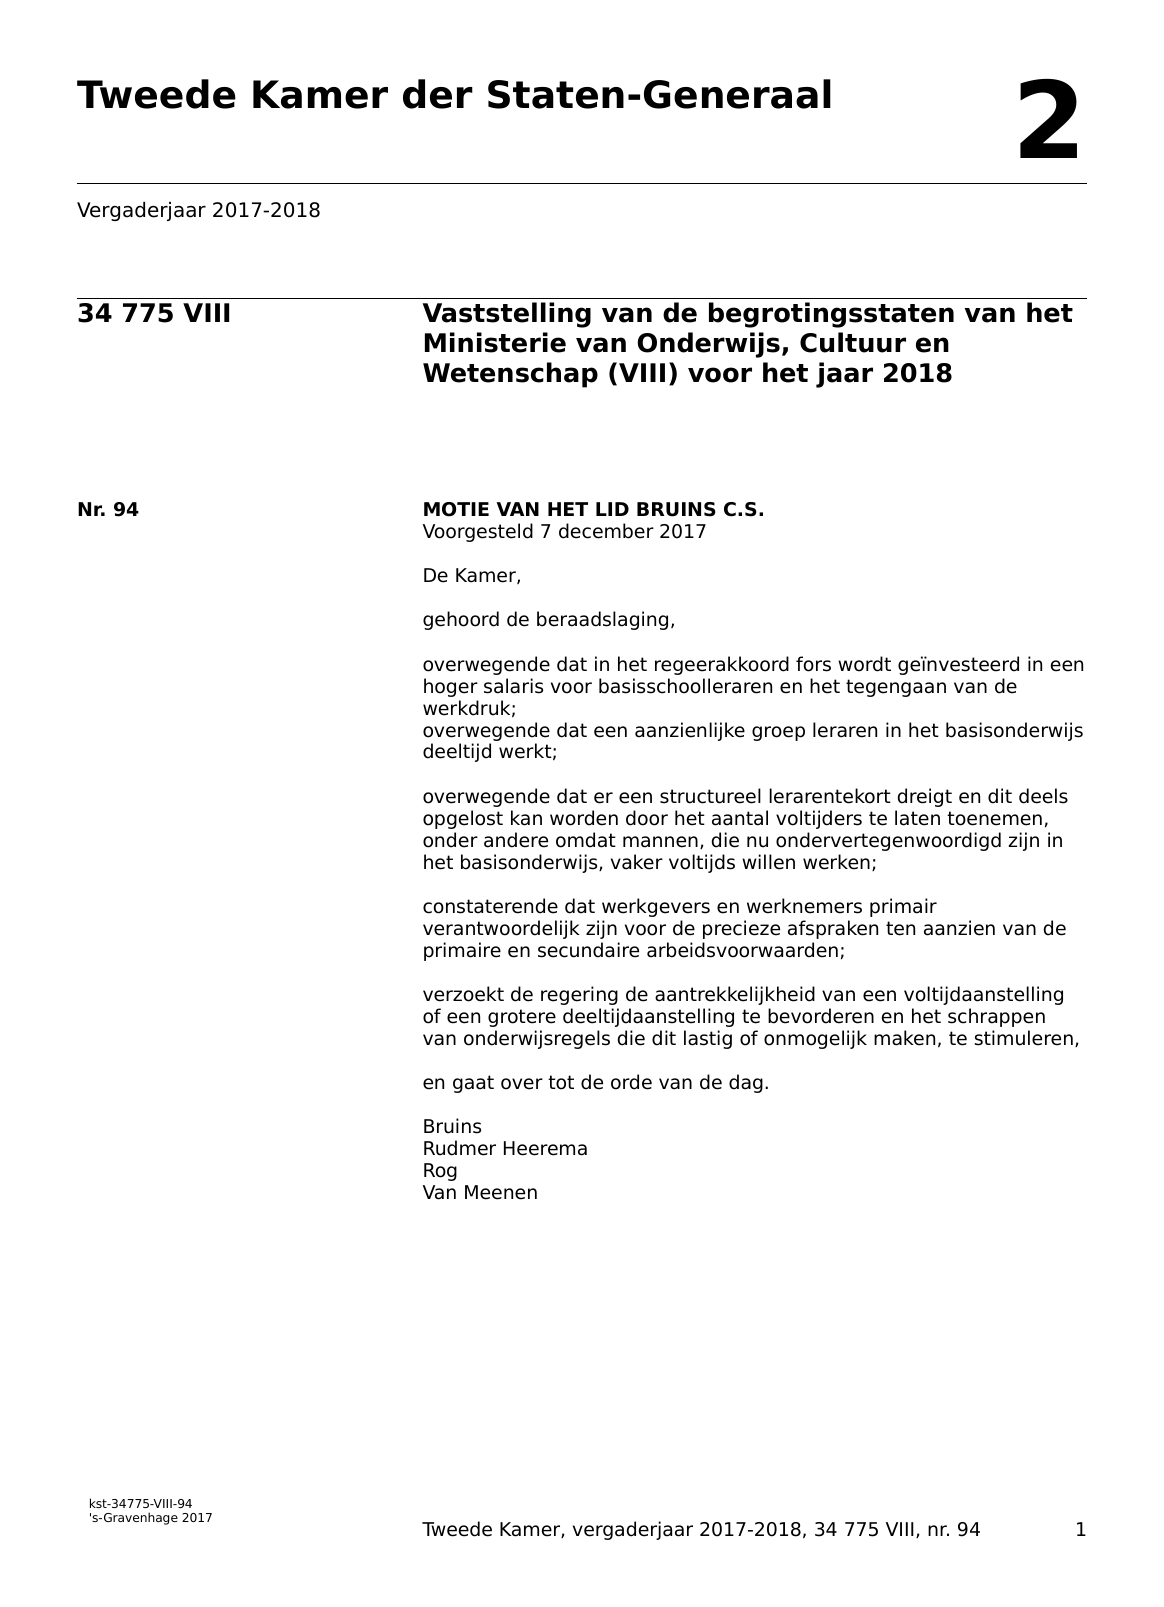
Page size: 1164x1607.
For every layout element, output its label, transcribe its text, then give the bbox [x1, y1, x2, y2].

text constaterende dat werkgevers en werknemers primair verantwoordelijk zijn voor de precieze afspraken ten aanzien van de primaire en secundaire arbeidsvoorwaarden; [422, 896, 1087, 962]
text Rog [422, 1160, 1087, 1182]
text overwegende dat er een structureel lerarentekort dreigt en dit deels opgelost kan worden door het aantal voltijders te laten toenemen, onder andere omdat mannen, die nu ondervertegenwoordigd zijn in het basisonderwijs, vaker voltijds willen werken; [422, 786, 1087, 873]
table_header Tweede Kamer der Staten-Generaal [77, 59, 886, 183]
text en gaat over tot de orde van de dag. [422, 1072, 1087, 1094]
text gehoord de beraadslaging, [422, 609, 1087, 631]
text Bruins [422, 1116, 1087, 1138]
text kst-34775-VIII-94 [88, 1497, 323, 1511]
text Van Meenen [422, 1182, 1087, 1204]
text Voorgesteld 7 december 2017 [422, 521, 1087, 543]
text Rudmer Heerema [422, 1138, 1087, 1160]
subtitle Nr. 94 MOTIE VAN HET LID BRUINS C.S. [77, 499, 1087, 521]
text De Kamer, [422, 565, 1087, 587]
text overwegende dat in het regeerakkoord fors wordt geïnvesteerd in een hoger salaris voor basisschoolleraren en het tegengaan van de werkdruk; [422, 653, 1087, 719]
subtitle 34 775 VIII Vaststelling van de begrotingsstaten van het Ministerie van Onderwijs, Cultuur en Wetenschap (VIII) voor het jaar 2018 [77, 299, 1087, 388]
table_header 2 [886, 59, 1087, 183]
text verzoekt de regering de aantrekkelijkheid van een voltijdaanstelling of een grotere deeltijdaanstelling te bevorderen en het schrappen van onderwijsregels die dit lastig of onmogelijk maken, te stimuleren, [422, 984, 1087, 1050]
table_cell Vergaderjaar 2017-2018 [77, 184, 1087, 298]
text 's-Gravenhage 2017 [88, 1511, 323, 1525]
text overwegende dat een aanzienlijke groep leraren in het basisonderwijs deeltijd werkt; [422, 719, 1087, 763]
